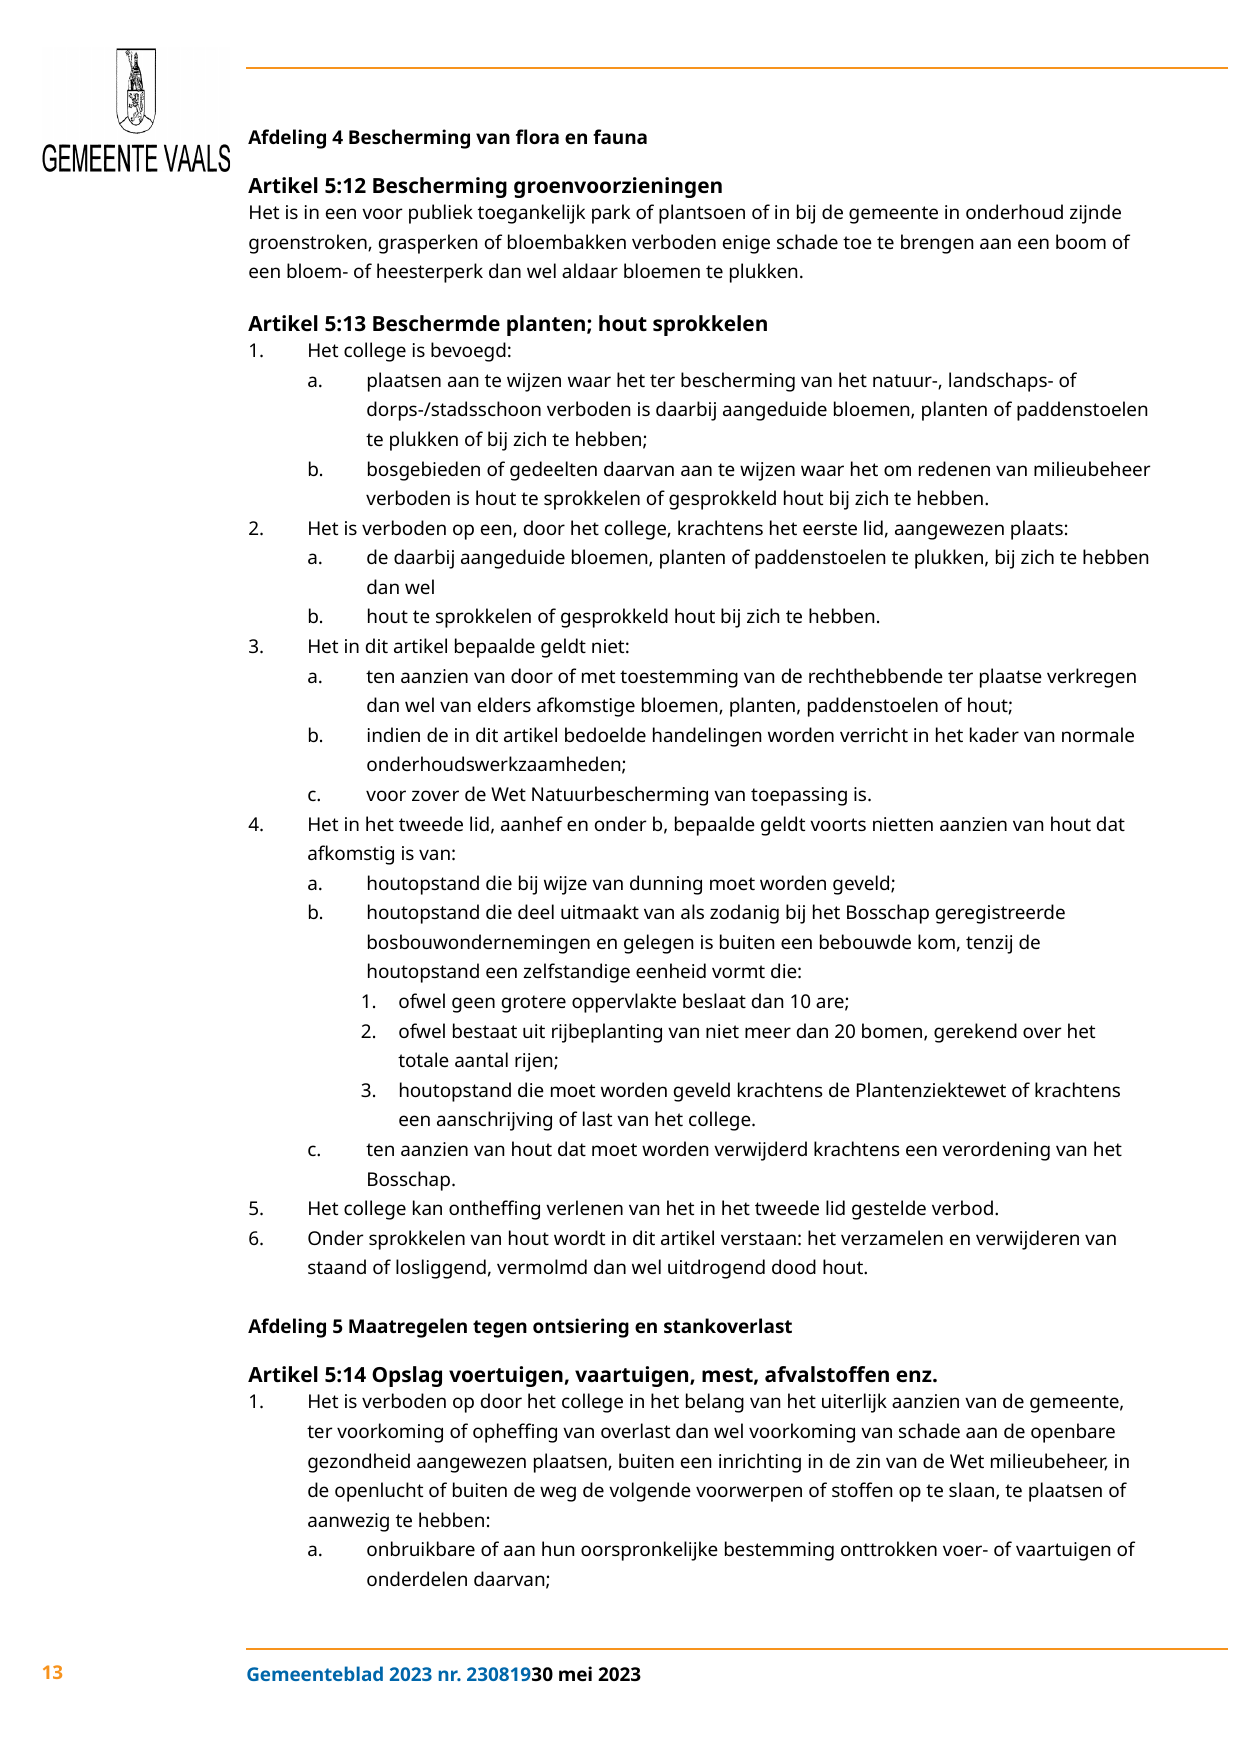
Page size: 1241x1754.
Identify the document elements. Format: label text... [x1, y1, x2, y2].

list ten aanzien van door of met toestemming van de rechthebbende ter plaatse verkregen dan wel van elders afkomstige bloemen, planten, paddenstoelen of hout; [307, 663, 1152, 718]
text Afdeling 4 Bescherming van flora en fauna [248, 124, 1152, 150]
list ofwel geen grotere oppervlakte beslaat dan 10 are; [361, 988, 1152, 1014]
list ten aanzien van hout dat moet worden verwijderd krachtens een verordening van het Bosschap. [307, 1136, 1152, 1191]
list Het college kan ontheffing verlenen van het in het tweede lid gestelde verbod. [248, 1195, 1152, 1221]
list plaatsen aan te wijzen waar het ter bescherming van het natuur-, landschaps- of dorps-/stadsschoon verboden is daarbij aangeduide bloemen, planten of paddenstoelen te plukken of bij zich te hebben; [307, 367, 1152, 452]
list bosgebieden of gedeelten daarvan aan te wijzen waar het om redenen van milieubeheer verboden is hout te sprokkelen of gesprokkeld hout bij zich te hebben. [307, 456, 1152, 511]
list Het in dit artikel bepaalde geldt niet: [248, 633, 1152, 659]
list ofwel bestaat uit rijbeplanting van niet meer dan 20 bomen, gerekend over het totale aantal rijen; [361, 1018, 1152, 1073]
list Het college is bevoegd: [248, 337, 1152, 363]
list Onder sprokkelen van hout wordt in dit artikel verstaan: het verzamelen en verwijderen van staand of losliggend, vermolmd dan wel uitdrogend dood hout. [248, 1225, 1152, 1280]
list indien de in dit artikel bedoelde handelingen worden verricht in het kader van normale onderhoudswerkzaamheden; [307, 722, 1152, 777]
picture [41, 47, 231, 172]
list Het is verboden op een, door het college, krachtens het eerste lid, aangewezen plaats: [248, 515, 1152, 541]
text Het is in een voor publiek toegankelijk park of plantsoen of in bij de gemeente in onderhoud zijnde groenstroken, grasperken of bloembakken verboden enige schade toe te brengen aan een boom of een bloem- of heesterperk dan wel aldaar bloemen te plukken. [248, 199, 1152, 284]
list houtopstand die bij wijze van dunning moet worden geveld; [307, 870, 1152, 896]
text Artikel 5:12 Bescherming groenvoorzieningen [248, 171, 1152, 199]
list Het is verboden op door het college in het belang van het uiterlijk aanzien van de gemeente, ter voorkoming of opheffing van overlast dan wel voorkoming van schade aan de openbare gezondheid aangewezen plaatsen, buiten een inrichting in de zin van de Wet milieubeheer, in de openlucht of buiten de weg de volgende voorwerpen of stoffen op te slaan, te plaatsen of aanwezig te hebben: [248, 1389, 1152, 1533]
text Artikel 5:14 Opslag voertuigen, vaartuigen, mest, afvalstoffen enz. [248, 1360, 1152, 1389]
list houtopstand die deel uitmaakt van als zodanig bij het Bosschap geregistreerde bosbouwondernemingen en gelegen is buiten een bebouwde kom, tenzij de houtopstand een zelfstandige eenheid vormt die: [307, 899, 1152, 984]
list onbruikbare of aan hun oorspronkelijke bestemming onttrokken voer- of vaartuigen of onderdelen daarvan; [307, 1537, 1152, 1592]
text Afdeling 5 Maatregelen tegen ontsiering en stankoverlast [248, 1314, 1152, 1339]
list hout te sprokkelen of gesprokkeld hout bij zich te hebben. [307, 604, 1152, 629]
list voor zover de Wet Natuurbescherming van toepassing is. [307, 781, 1152, 807]
list de daarbij aangeduide bloemen, planten of paddenstoelen te plukken, bij zich te hebben dan wel [307, 544, 1152, 600]
list Het in het tweede lid, aanhef en onder b, bepaalde geldt voorts nietten aanzien van hout dat afkomstig is van: [248, 811, 1152, 866]
text Artikel 5:13 Beschermde planten; hout sprokkelen [248, 309, 1152, 337]
list houtopstand die moet worden geveld krachtens de Plantenziektewet of krachtens een aanschrijving of last van het college. [361, 1077, 1152, 1132]
